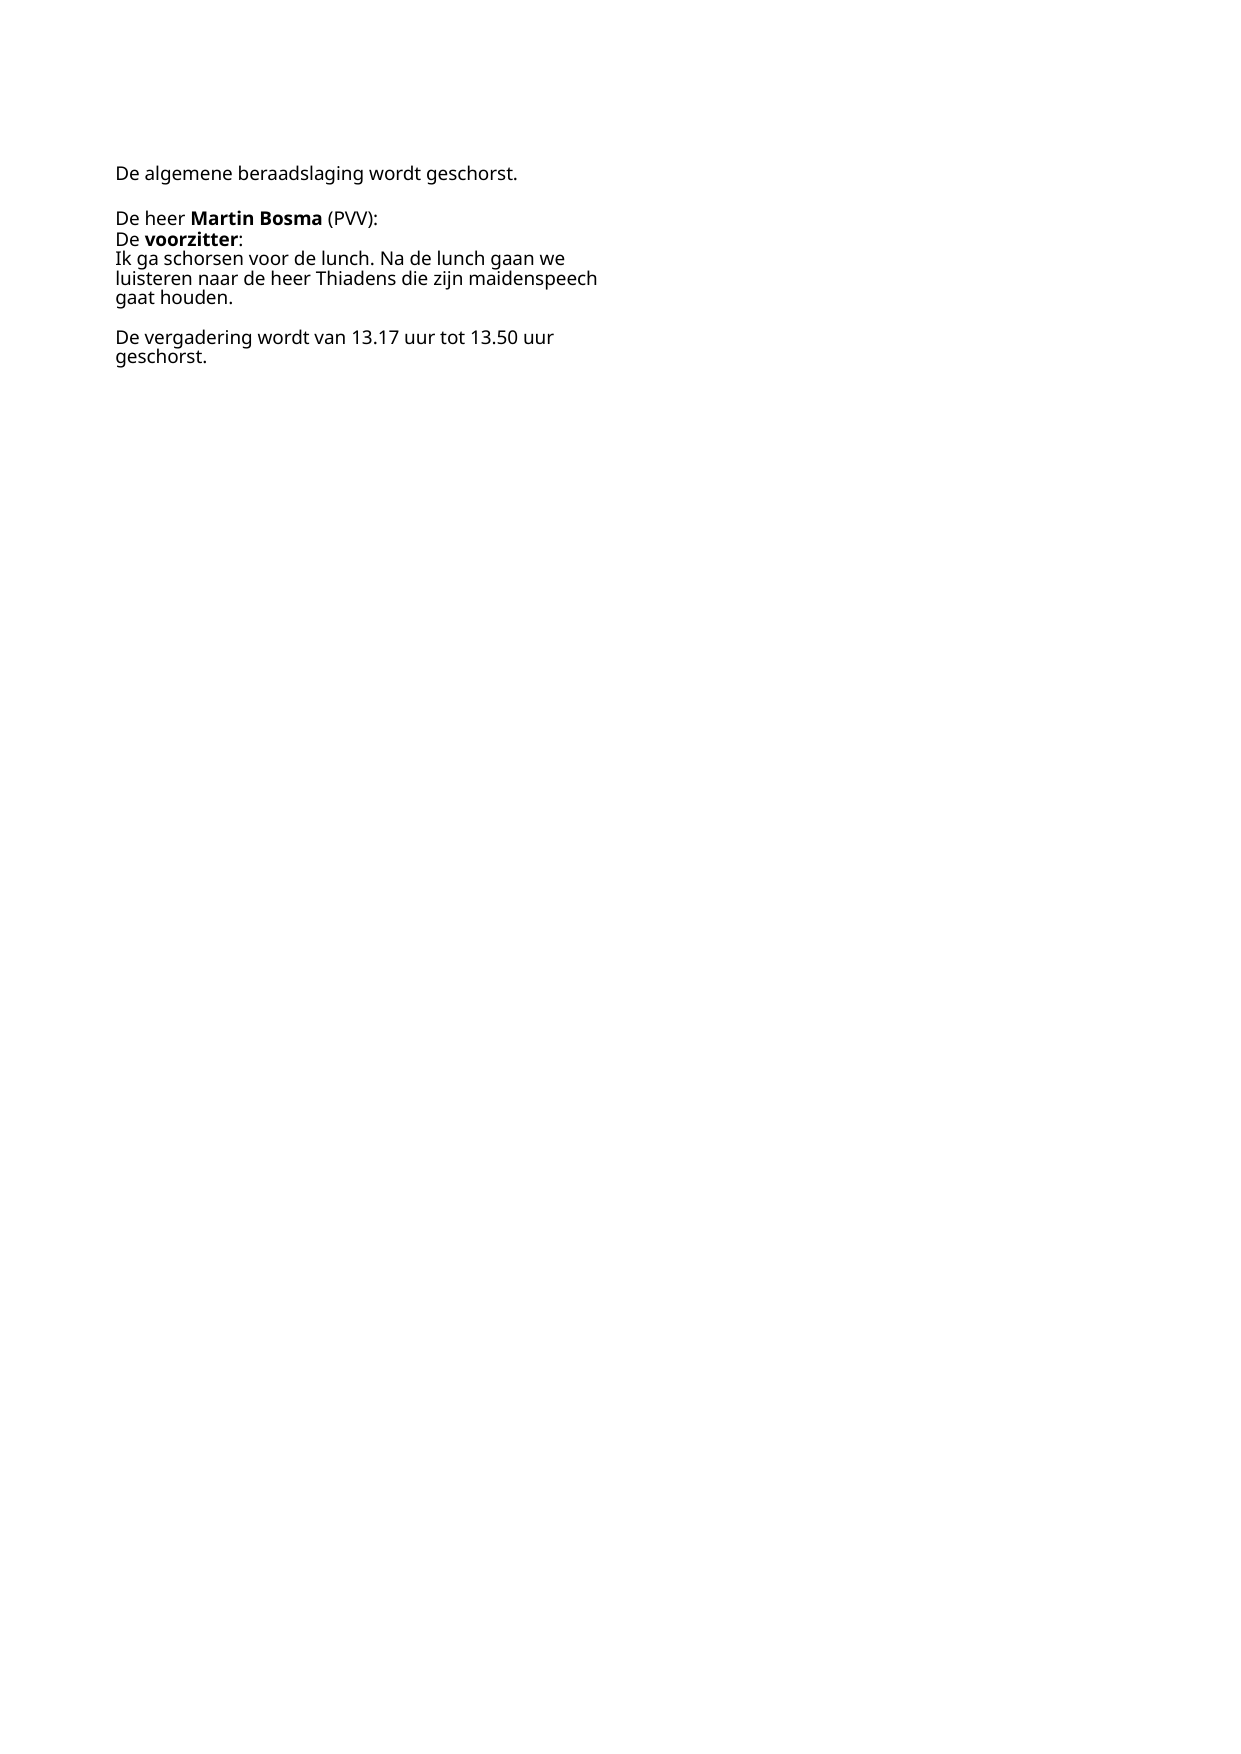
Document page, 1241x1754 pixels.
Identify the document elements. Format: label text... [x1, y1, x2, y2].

text De algemene beraadslaging wordt geschorst. [115, 165, 605, 184]
text De heer Martin Bosma (PVV): [115, 205, 605, 231]
text De voorzitter: [115, 231, 605, 250]
text Ik ga schorsen voor de lunch. Na de lunch gaan we luisteren naar de heer Thiadens die zijn maidenspeech gaat houden. [115, 250, 605, 308]
text De vergadering wordt van 13.17 uur tot 13.50 uur geschorst. [115, 329, 605, 368]
